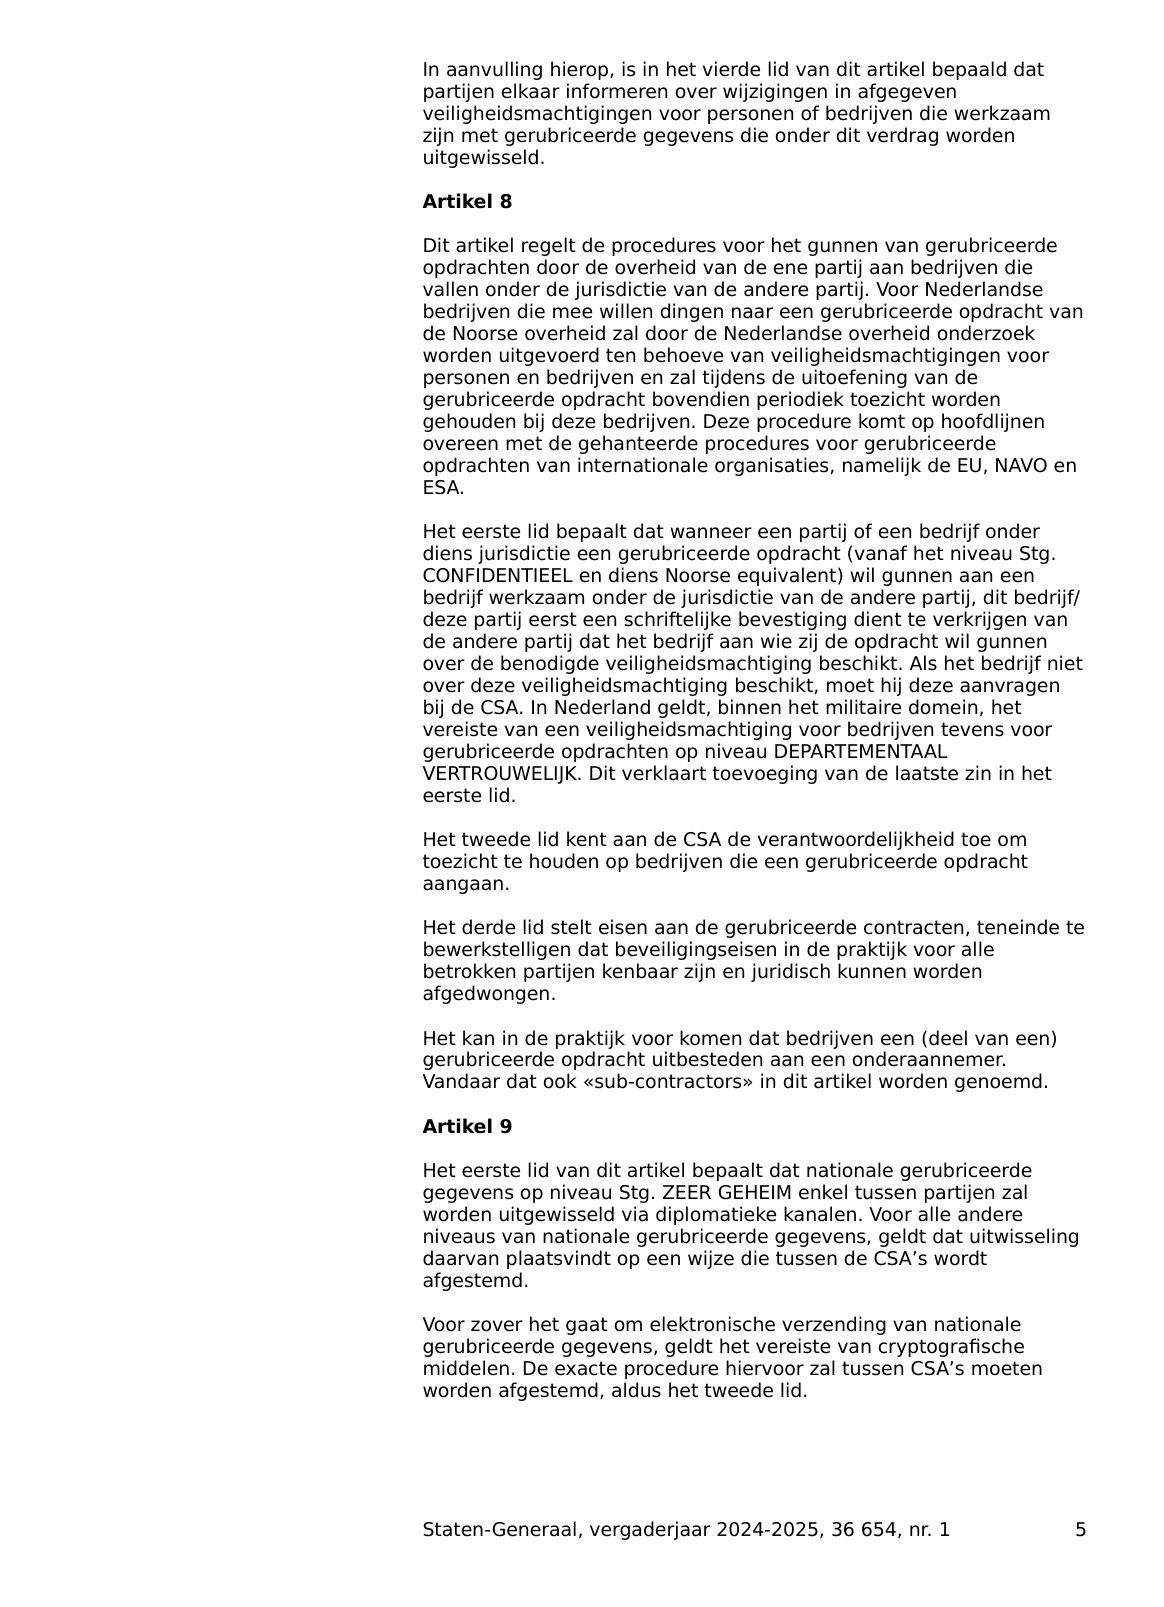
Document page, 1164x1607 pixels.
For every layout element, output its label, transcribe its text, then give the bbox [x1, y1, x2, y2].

subtitle Artikel 8 [422, 191, 1087, 213]
text Het kan in de praktijk voor komen dat bedrijven een (deel van een) gerubriceerde opdracht uitbesteden aan een onderaannemer. Vandaar dat ook «sub-contractors» in dit artikel worden genoemd. [422, 1027, 1087, 1093]
text Het eerste lid bepaalt dat wanneer een partij of een bedrijf onder diens jurisdictie een gerubriceerde opdracht (vanaf het niveau Stg. CONFIDENTIEEL en diens Noorse equivalent) wil gunnen aan een bedrijf werkzaam onder de jurisdictie van de andere partij, dit bedrijf/ deze partij eerst een schriftelijke bevestiging dient te verkrijgen van de andere partij dat het bedrijf aan wie zij de opdracht wil gunnen over de benodigde veiligheidsmachtiging beschikt. Als het bedrijf niet over deze veiligheidsmachtiging beschikt, moet hij deze aanvragen bij de CSA. In Nederland geldt, binnen het militaire domein, het vereiste van een veiligheidsmachtiging voor bedrijven tevens voor gerubriceerde opdrachten op niveau DEPARTEMENTAAL VERTROUWELIJK. Dit verklaart toevoeging van de laatste zin in het eerste lid. [422, 521, 1087, 807]
subtitle Artikel 9 [422, 1116, 1087, 1137]
text In aanvulling hierop, is in het vierde lid van dit artikel bepaald dat partijen elkaar informeren over wijzigingen in afgegeven veiligheidsmachtigingen voor personen of bedrijven die werkzaam zijn met gerubriceerde gegevens die onder dit verdrag worden uitgewisseld. [422, 59, 1087, 169]
text Dit artikel regelt de procedures voor het gunnen van gerubriceerde opdrachten door de overheid van de ene partij aan bedrijven die vallen onder de jurisdictie van de andere partij. Voor Nederlandse bedrijven die mee willen dingen naar een gerubriceerde opdracht van de Noorse overheid zal door de Nederlandse overheid onderzoek worden uitgevoerd ten behoeve van veiligheidsmachtigingen voor personen en bedrijven en zal tijdens de uitoefening van de gerubriceerde opdracht bovendien periodiek toezicht worden gehouden bij deze bedrijven. Deze procedure komt op hoofdlijnen overeen met de gehanteerde procedures voor gerubriceerde opdrachten van internationale organisaties, namelijk de EU, NAVO en ESA. [422, 235, 1087, 499]
text Voor zover het gaat om elektronische verzending van nationale gerubriceerde gegevens, geldt het vereiste van cryptografische middelen. De exacte procedure hiervoor zal tussen CSA’s moeten worden afgestemd, aldus het tweede lid. [422, 1314, 1087, 1402]
text Het derde lid stelt eisen aan de gerubriceerde contracten, teneinde te bewerkstelligen dat beveiligingseisen in de praktijk voor alle betrokken partijen kenbaar zijn en juridisch kunnen worden afgedwongen. [422, 917, 1087, 1005]
text Het tweede lid kent aan de CSA de verantwoordelijkheid toe om toezicht te houden op bedrijven die een gerubriceerde opdracht aangaan. [422, 829, 1087, 895]
text Het eerste lid van dit artikel bepaalt dat nationale gerubriceerde gegevens op niveau Stg. ZEER GEHEIM enkel tussen partijen zal worden uitgewisseld via diplomatieke kanalen. Voor alle andere niveaus van nationale gerubriceerde gegevens, geldt dat uitwisseling daarvan plaatsvindt op een wijze die tussen de CSA’s wordt afgestemd. [422, 1160, 1087, 1292]
